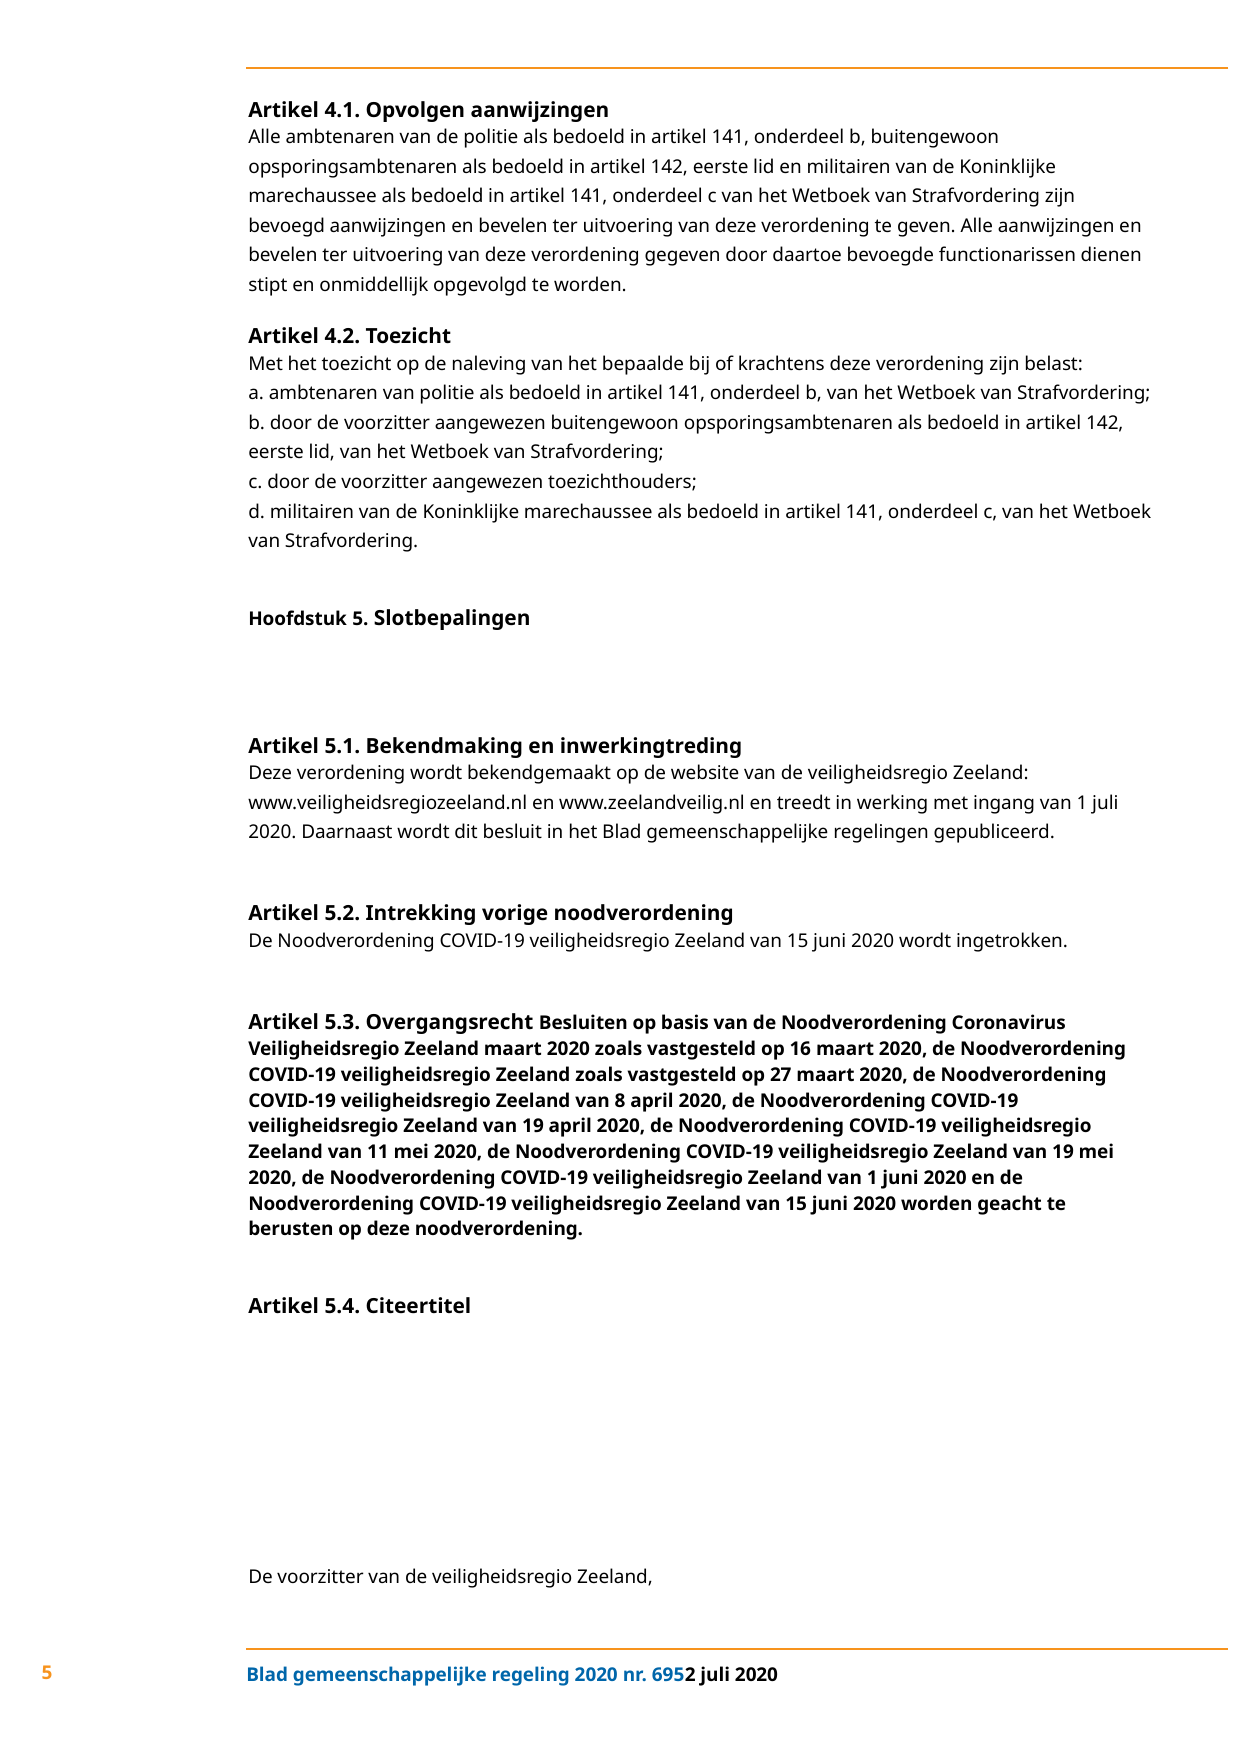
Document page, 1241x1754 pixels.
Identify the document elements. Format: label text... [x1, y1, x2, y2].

text b. door de voorzitter aangewezen buitengewoon opsporingsambtenaren als bedoeld in artikel 142, eerste lid, van het Wetboek van Strafvordering; [248, 409, 1152, 464]
text Artikel 5.2. Intrekking vorige noodverordening [248, 898, 1152, 927]
text De Noodverordening COVID-19 veiligheidsregio Zeeland van 15 juni 2020 wordt ingetrokken. [248, 927, 1152, 953]
text Hoofdstuk 5. Slotbepalingen [248, 603, 1152, 631]
text Artikel 4.1. Opvolgen aanwijzingen [248, 95, 1152, 123]
text Artikel 5.4. Citeertitel [248, 1292, 1152, 1320]
text a. ambtenaren van politie als bedoeld in artikel 141, onderdeel b, van het Wetboek van Strafvordering; [248, 379, 1152, 405]
text Deze verordening wordt bekendgemaakt op de website van de veiligheidsregio Zeeland: www.veiligheidsregiozeeland.nl en www.zeelandveilig.nl en treedt in werking met ingang van 1 juli 2020. Daarnaast wordt dit besluit in het Blad gemeenschappelijke regelingen gepubliceerd. [248, 759, 1152, 844]
text Artikel 5.3. Overgangsrecht Besluiten op basis van de Noodverordening Coronavirus Veiligheidsregio Zeeland maart 2020 zoals vastgesteld op 16 maart 2020, de Noodverordening COVID-19 veiligheidsregio Zeeland zoals vastgesteld op 27 maart 2020, de Noodverordening COVID-19 veiligheidsregio Zeeland van 8 april 2020, de Noodverordening COVID-19 veiligheidsregio Zeeland van 19 april 2020, de Noodverordening COVID-19 veiligheidsregio Zeeland van 11 mei 2020, de Noodverordening COVID-19 veiligheidsregio Zeeland van 19 mei 2020, de Noodverordening COVID-19 veiligheidsregio Zeeland van 1 juni 2020 en de Noodverordening COVID-19 veiligheidsregio Zeeland van 15 juni 2020 worden geacht te berusten op deze noodverordening. [248, 1007, 1152, 1241]
text Alle ambtenaren van de politie als bedoeld in artikel 141, onderdeel b, buitengewoon opsporingsambtenaren als bedoeld in artikel 142, eerste lid en militairen van de Koninklijke marechaussee als bedoeld in artikel 141, onderdeel c van het Wetboek van Strafvordering zijn bevoegd aanwijzingen en bevelen ter uitvoering van deze verordening te geven. Alle aanwijzingen en bevelen ter uitvoering van deze verordening gegeven door daartoe bevoegde functionarissen dienen stipt en onmiddellijk opgevolgd te worden. [248, 123, 1152, 297]
text De voorzitter van de veiligheidsregio Zeeland, [248, 1563, 1152, 1588]
text Artikel 5.1. Bekendmaking en inwerkingtreding [248, 731, 1152, 759]
text Met het toezicht op de naleving van het bepaalde bij of krachtens deze verordening zijn belast: [248, 350, 1152, 376]
text c. door de voorzitter aangewezen toezichthouders; [248, 468, 1152, 494]
picture [41, 47, 231, 172]
text d. militairen van de Koninklijke marechaussee als bedoeld in artikel 141, onderdeel c, van het Wetboek van Strafvordering. [248, 498, 1152, 553]
text Artikel 4.2. Toezicht [248, 322, 1152, 350]
